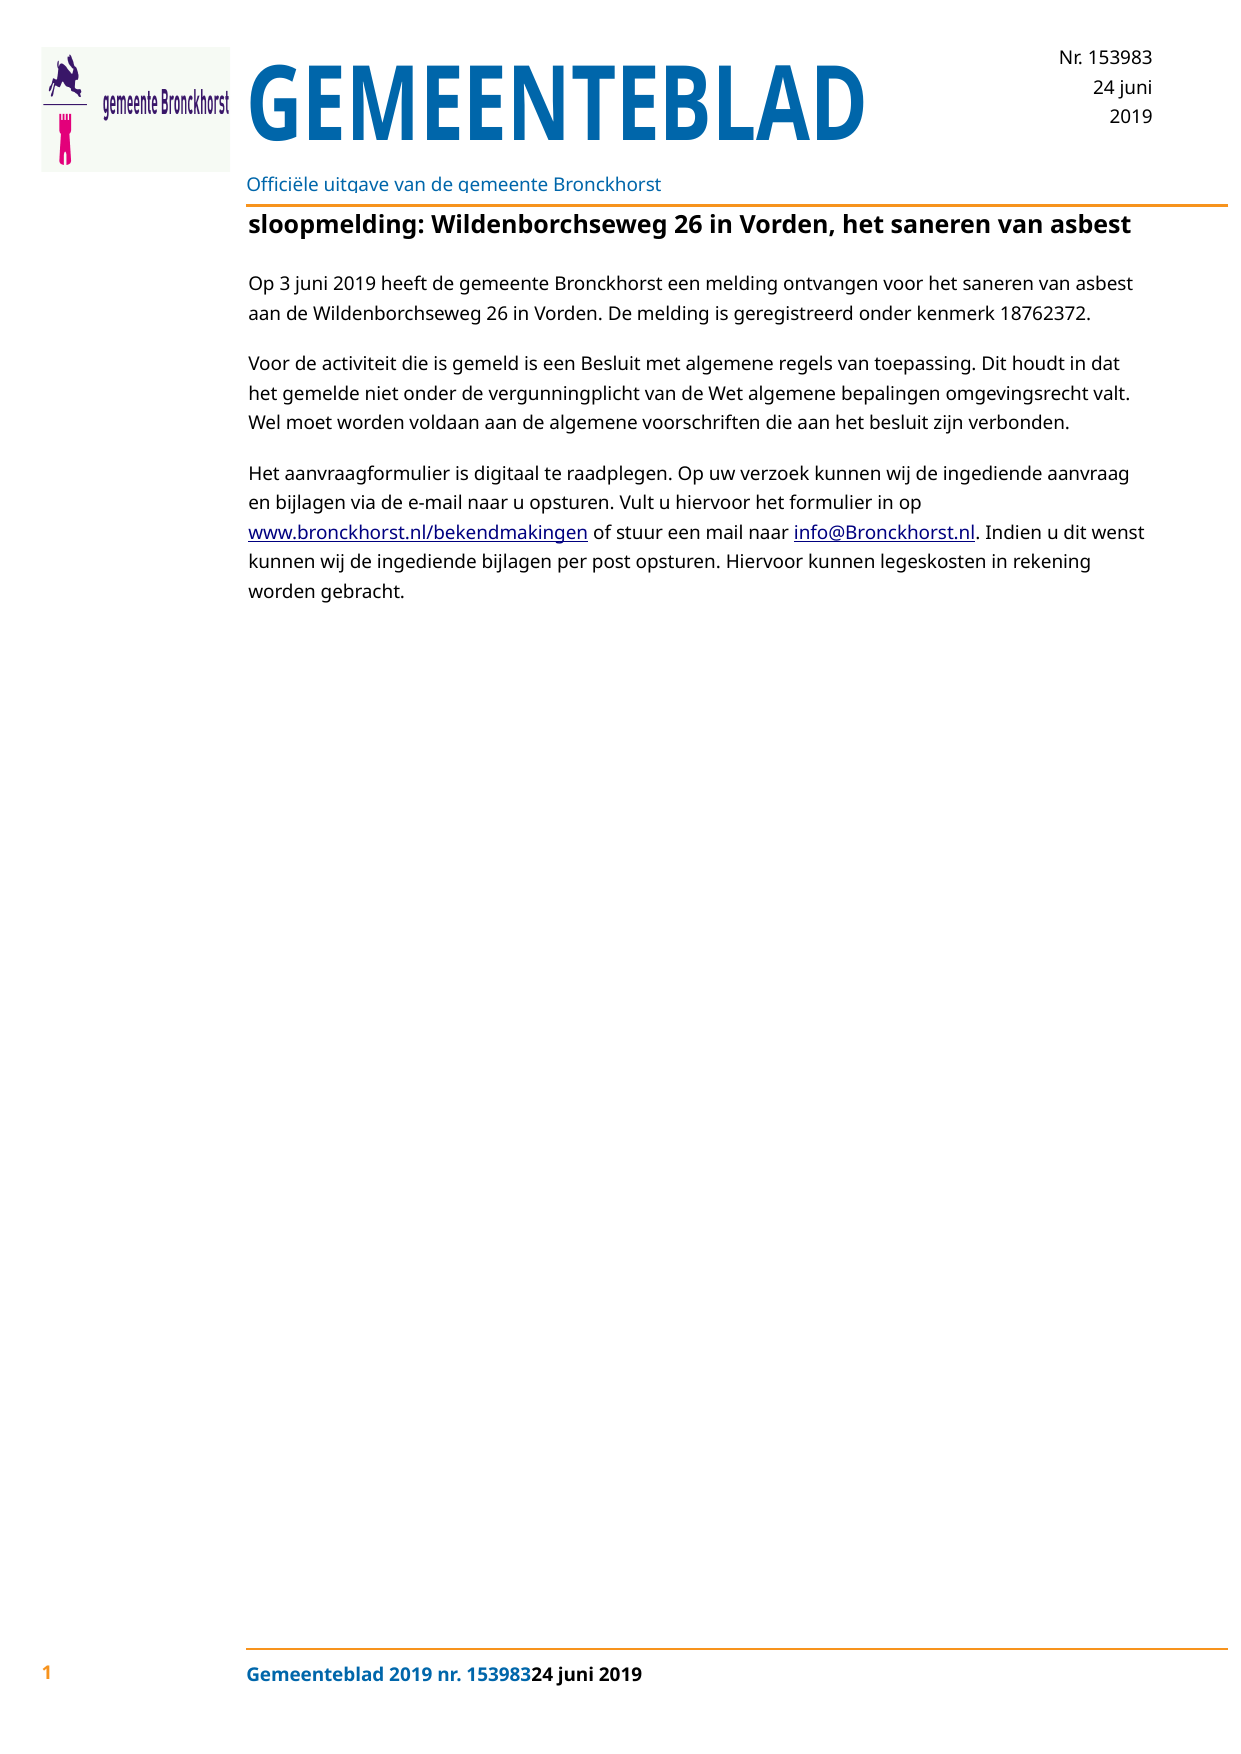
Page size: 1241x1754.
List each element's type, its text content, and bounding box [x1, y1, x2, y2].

text Op 3 juni 2019 heeft de gemeente Bronckhorst een melding ontvangen voor het saneren van asbest aan de Wildenborchseweg 26 in Vorden. De melding is geregistreerd onder kenmerk 18762372. [248, 270, 1152, 326]
text Het aanvraagformulier is digitaal te raadplegen. Op uw verzoek kunnen wij de ingediende aanvraag en bijlagen via de e-mail naar u opsturen. Vult u hiervoor het formulier in op www.bronckhorst.nl/bekendmakingen of stuur een mail naar info@Bronckhorst.nl. Indien u dit wenst kunnen wij de ingediende bijlagen per post opsturen. Hiervoor kunnen legeskosten in rekening worden gebracht. [248, 460, 1152, 604]
text sloopmelding: Wildenborchseweg 26 in Vorden, het saneren van asbest [248, 207, 1152, 241]
picture [41, 47, 231, 172]
text Voor de activiteit die is gemeld is een Besluit met algemene regels van toepassing. Dit houdt in dat het gemelde niet onder de vergunningplicht van de Wet algemene bepalingen omgevingsrecht valt. Wel moet worden voldaan aan de algemene voorschriften die aan het besluit zijn verbonden. [248, 350, 1152, 435]
